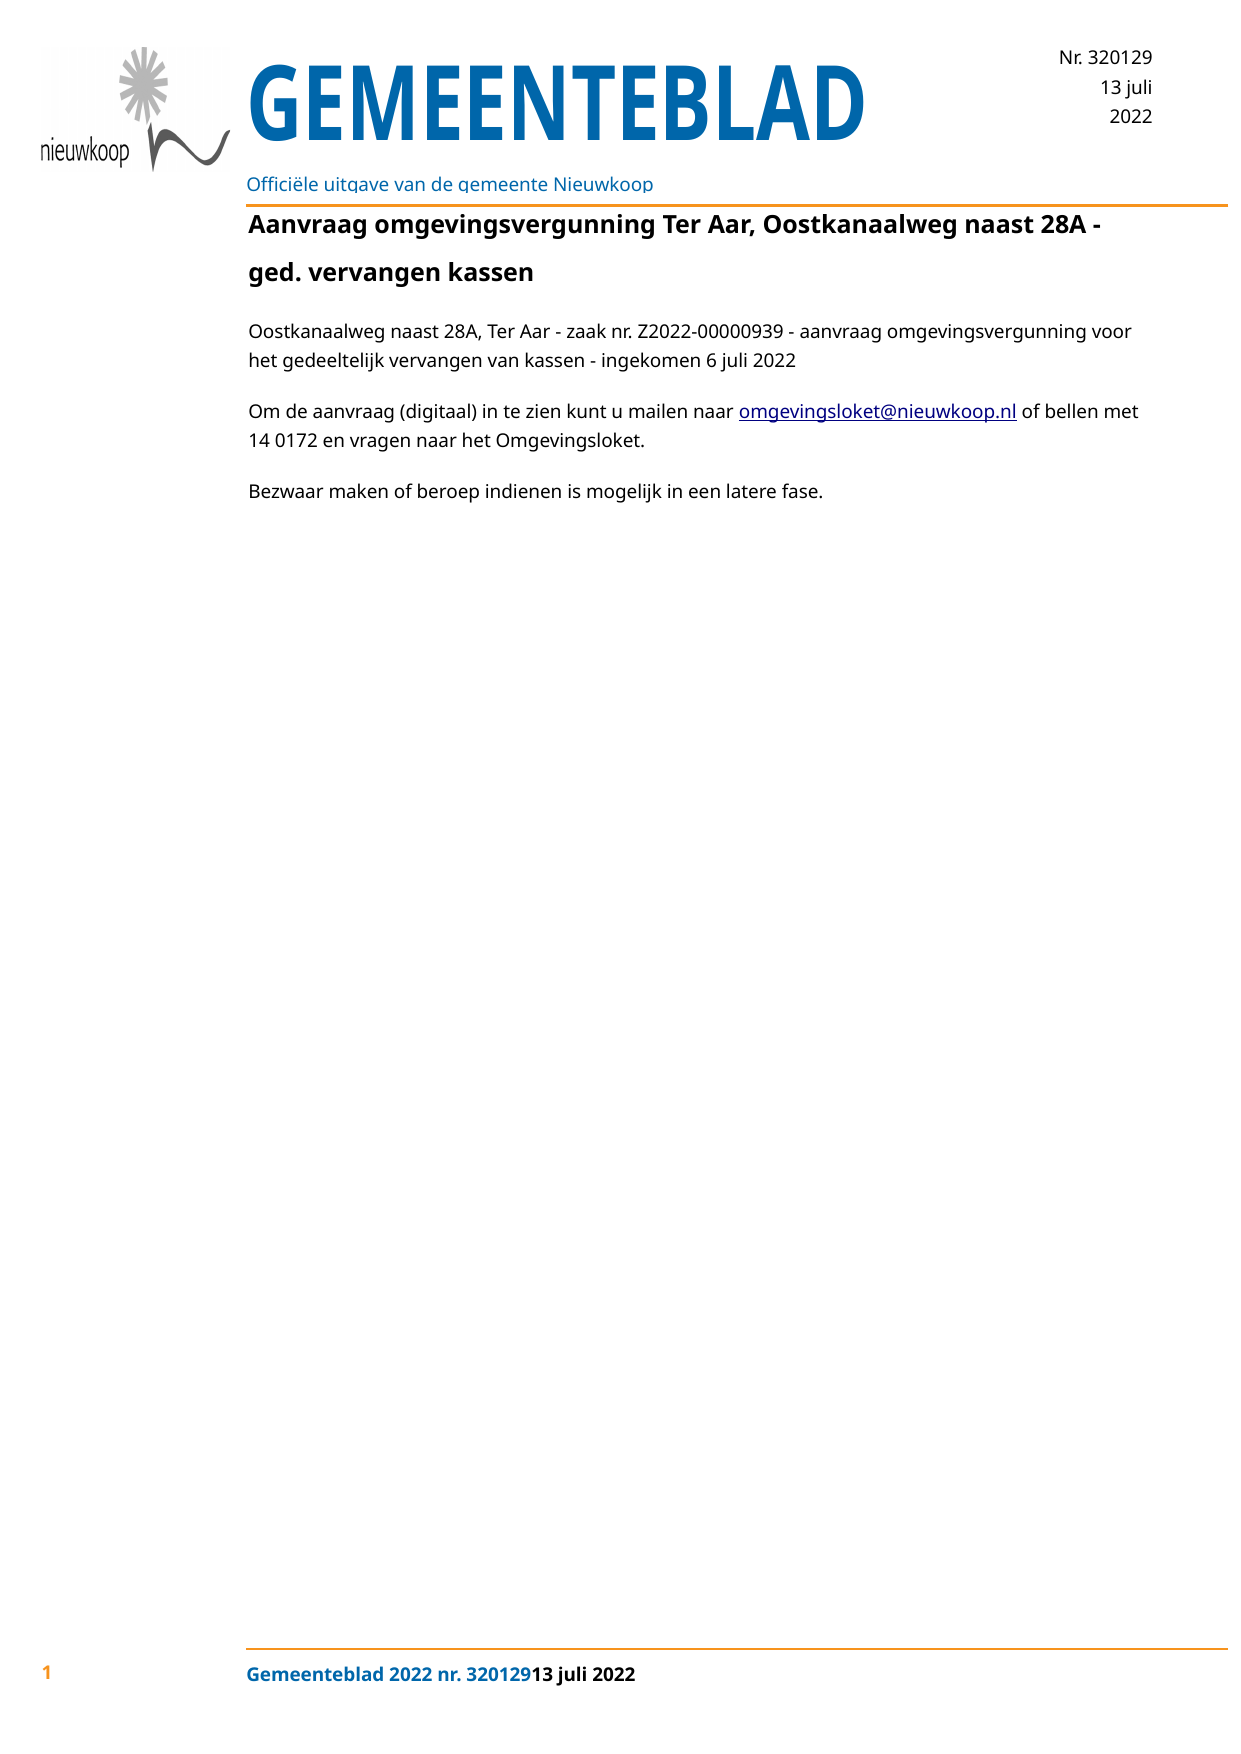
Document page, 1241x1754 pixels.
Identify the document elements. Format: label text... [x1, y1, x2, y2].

text Bezwaar maken of beroep indienen is mogelijk in een latere fase. [248, 478, 1152, 504]
picture [41, 47, 231, 172]
text Om de aanvraag (digitaal) in te zien kunt u mailen naar omgevingsloket@nieuwkoop.nl of bellen met 14 0172 en vragen naar het Omgevingsloket. [248, 398, 1152, 453]
text Oostkanaalweg naast 28A, Ter Aar - zaak nr. Z2022-00000939 - aanvraag omgevingsvergunning voor het gedeeltelijk vervangen van kassen - ingekomen 6 juli 2022 [248, 318, 1152, 373]
text Aanvraag omgevingsvergunning Ter Aar, Oostkanaalweg naast 28A - ged. vervangen kassen [248, 207, 1152, 288]
